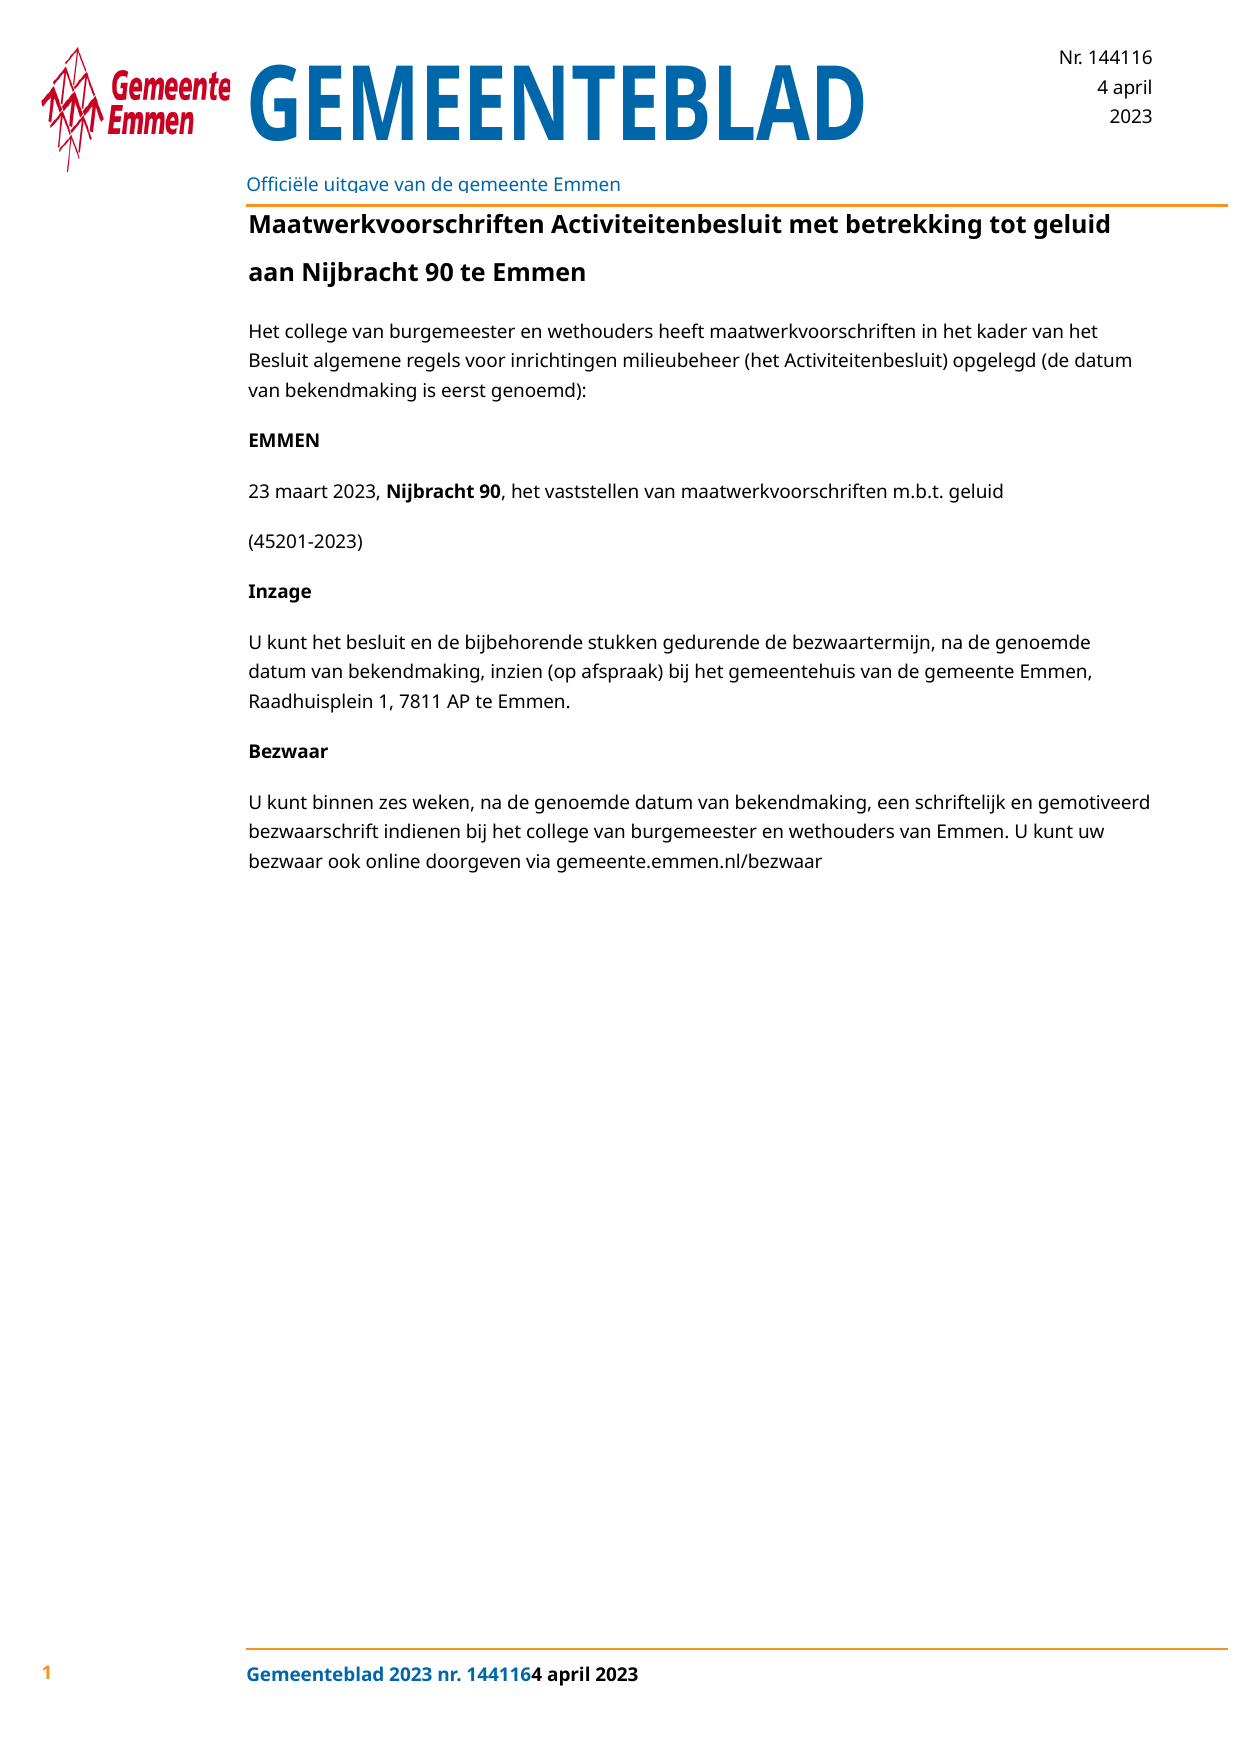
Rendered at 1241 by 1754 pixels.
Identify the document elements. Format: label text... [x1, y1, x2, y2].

text 23 maart 2023, Nijbracht 90, het vaststellen van maatwerkvoorschriften m.b.t. geluid [248, 478, 1152, 504]
text Inzage [248, 579, 1152, 604]
text Het college van burgemeester en wethouders heeft maatwerkvoorschriften in het kader van het Besluit algemene regels voor inrichtingen milieubeheer (het Activiteitenbesluit) opgelegd (de datum van bekendmaking is eerst genoemd): [248, 318, 1152, 403]
text EMMEN [248, 427, 1152, 453]
picture [41, 47, 231, 172]
text (45201-2023) [248, 528, 1152, 554]
text U kunt het besluit en de bijbehorende stukken gedurende de bezwaartermijn, na de genoemde datum van bekendmaking, inzien (op afspraak) bij het gemeentehuis van de gemeente Emmen, Raadhuisplein 1, 7811 AP te Emmen. [248, 629, 1152, 714]
text Maatwerkvoorschriften Activiteitenbesluit met betrekking tot geluid aan Nijbracht 90 te Emmen [248, 207, 1152, 288]
text Bezwaar [248, 739, 1152, 764]
text U kunt binnen zes weken, na de genoemde datum van bekendmaking, een schriftelijk en gemotiveerd bezwaarschrift indienen bij het college van burgemeester en wethouders van Emmen. U kunt uw bezwaar ook online doorgeven via gemeente.emmen.nl/bezwaar [248, 789, 1152, 874]
